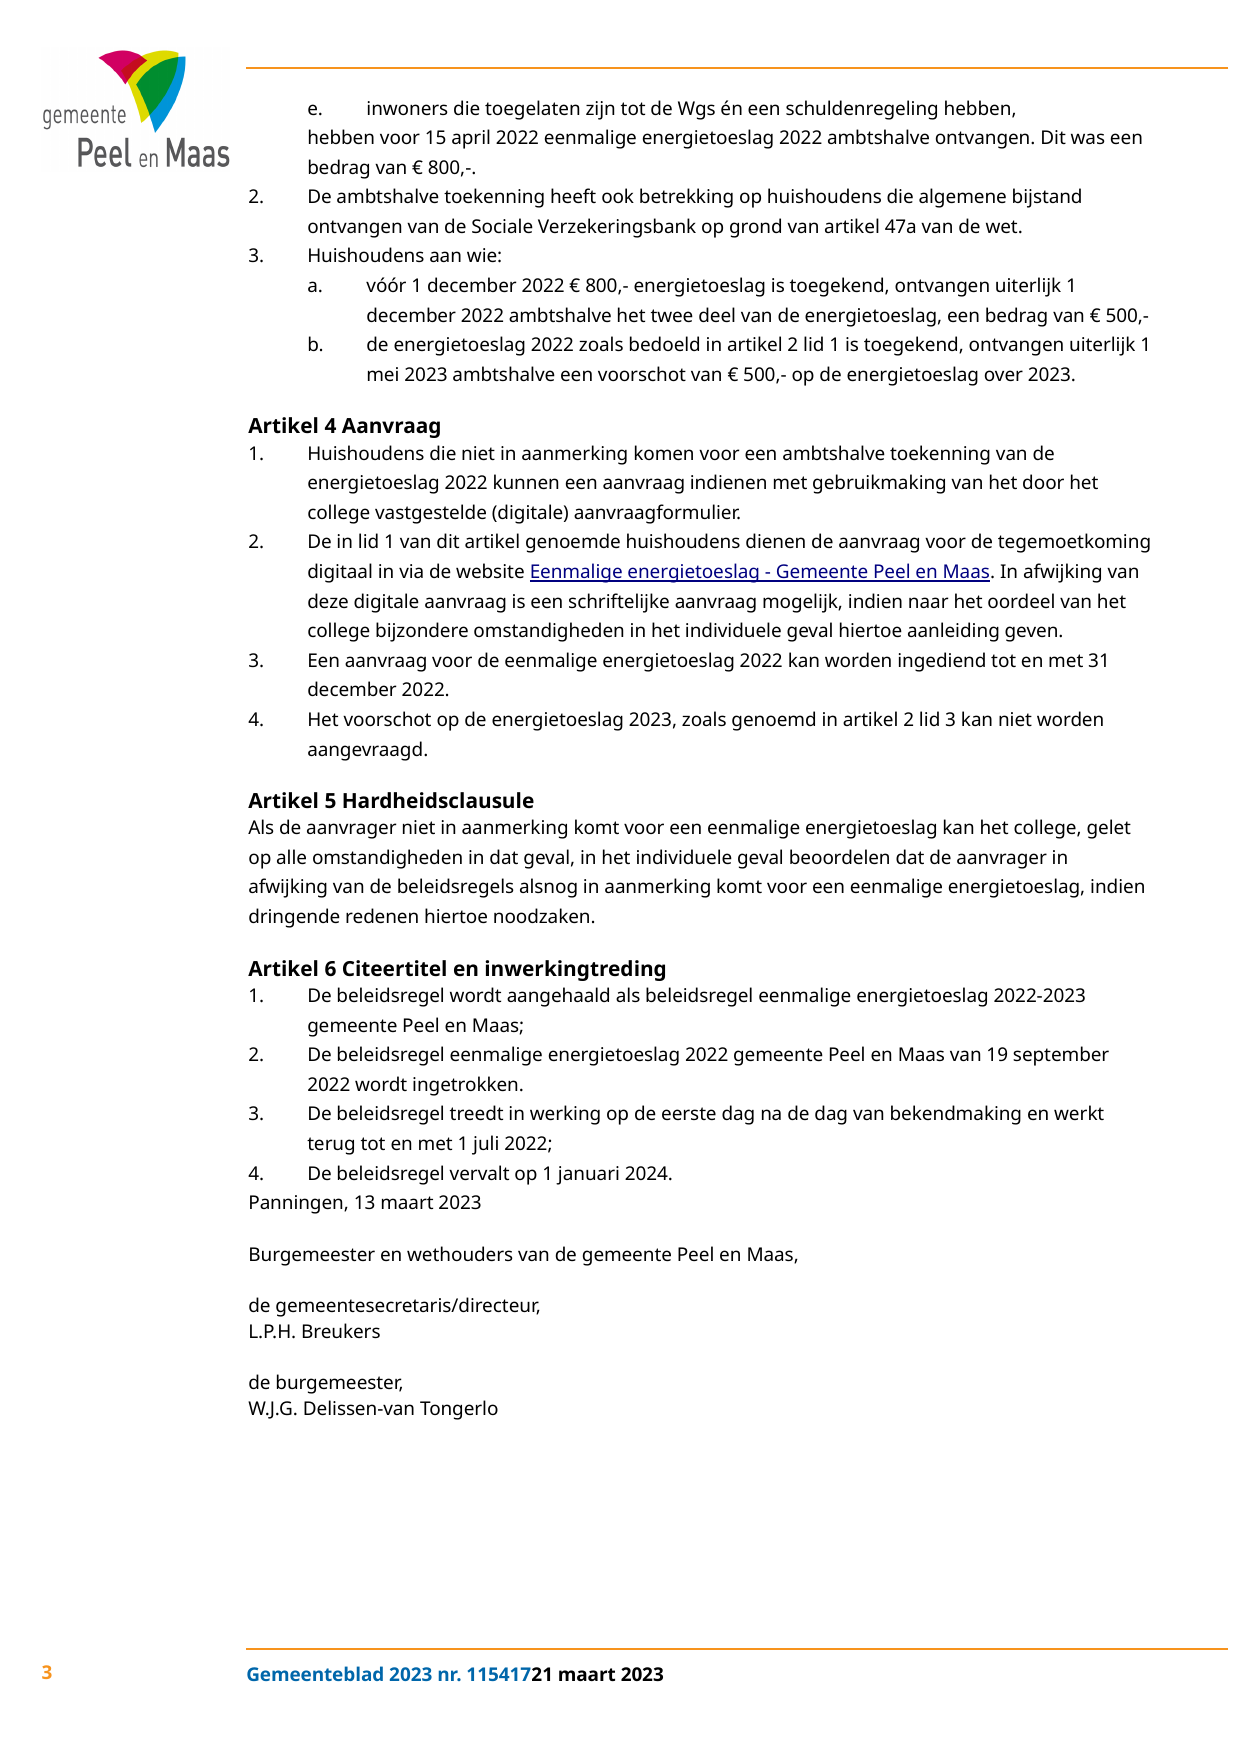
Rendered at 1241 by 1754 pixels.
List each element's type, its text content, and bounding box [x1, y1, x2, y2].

text Als de aanvrager niet in aanmerking komt voor een eenmalige energietoeslag kan het college, gelet op alle omstandigheden in dat geval, in het individuele geval beoordelen dat de aanvrager in afwijking van de beleidsregels alsnog in aanmerking komt voor een eenmalige energietoeslag, indien dringende redenen hiertoe noodzaken. [248, 814, 1152, 929]
list De beleidsregel eenmalige energietoeslag 2022 gemeente Peel en Maas van 19 september 2022 wordt ingetrokken. [248, 1041, 1152, 1097]
list vóór 1 december 2022 € 800,- energietoeslag is toegekend, ontvangen uiterlijk 1 december 2022 ambtshalve het twee deel van de energietoeslag, een bedrag van € 500,- [307, 272, 1152, 328]
list Huishoudens aan wie: [248, 243, 1152, 268]
text de gemeentesecretaris/directeur, [248, 1292, 1152, 1318]
list Huishoudens die niet in aanmerking komen voor een ambtshalve toekenning van de energietoeslag 2022 kunnen een aanvraag indienen met gebruikmaking van het door het college vastgestelde (digitale) aanvraagformulier. [248, 440, 1152, 525]
text Panningen, 13 maart 2023 [248, 1189, 1152, 1215]
text Burgemeester en wethouders van de gemeente Peel en Maas, [248, 1241, 1152, 1266]
text Artikel 5 Hardheidsclausule [248, 786, 1152, 814]
list hebben voor 15 april 2022 eenmalige energietoeslag 2022 ambtshalve ontvangen. Dit was een bedrag van € 800,-. [248, 124, 1152, 180]
list De in lid 1 van dit artikel genoemde huishoudens dienen de aanvraag voor de tegemoetkoming digitaal in via de website Eenmalige energietoeslag - Gemeente Peel en Maas. In afwijking van deze digitale aanvraag is een schriftelijke aanvraag mogelijk, indien naar het oordeel van het college bijzondere omstandigheden in het individuele geval hiertoe aanleiding geven. [248, 529, 1152, 643]
text Artikel 4 Aanvraag [248, 411, 1152, 440]
list Het voorschot op de energietoeslag 2023, zoals genoemd in artikel 2 lid 3 kan niet worden aangevraagd. [248, 706, 1152, 761]
list De beleidsregel treedt in werking op de eerste dag na de dag van bekendmaking en werkt terug tot en met 1 juli 2022; [248, 1101, 1152, 1156]
list Een aanvraag voor de eenmalige energietoeslag 2022 kan worden ingediend tot en met 31 december 2022. [248, 647, 1152, 702]
list de energietoeslag 2022 zoals bedoeld in artikel 2 lid 1 is toegekend, ontvangen uiterlijk 1 mei 2023 ambtshalve een voorschot van € 500,- op de energietoeslag over 2023. [307, 331, 1152, 387]
picture [41, 47, 231, 172]
list De beleidsregel vervalt op 1 januari 2024. [248, 1160, 1152, 1185]
text W.J.G. Delissen-van Tongerlo [248, 1395, 1152, 1421]
text L.P.H. Breukers [248, 1318, 1152, 1344]
list De ambtshalve toekenning heeft ook betrekking op huishoudens die algemene bijstand ontvangen van de Sociale Verzekeringsbank op grond van artikel 47a van de wet. [248, 183, 1152, 239]
list De beleidsregel wordt aangehaald als beleidsregel eenmalige energietoeslag 2022-2023 gemeente Peel en Maas; [248, 982, 1152, 1037]
text Artikel 6 Citeertitel en inwerkingtreding [248, 954, 1152, 982]
list inwoners die toegelaten zijn tot de Wgs én een schuldenregeling hebben, [307, 95, 1152, 121]
text de burgemeester, [248, 1369, 1152, 1395]
